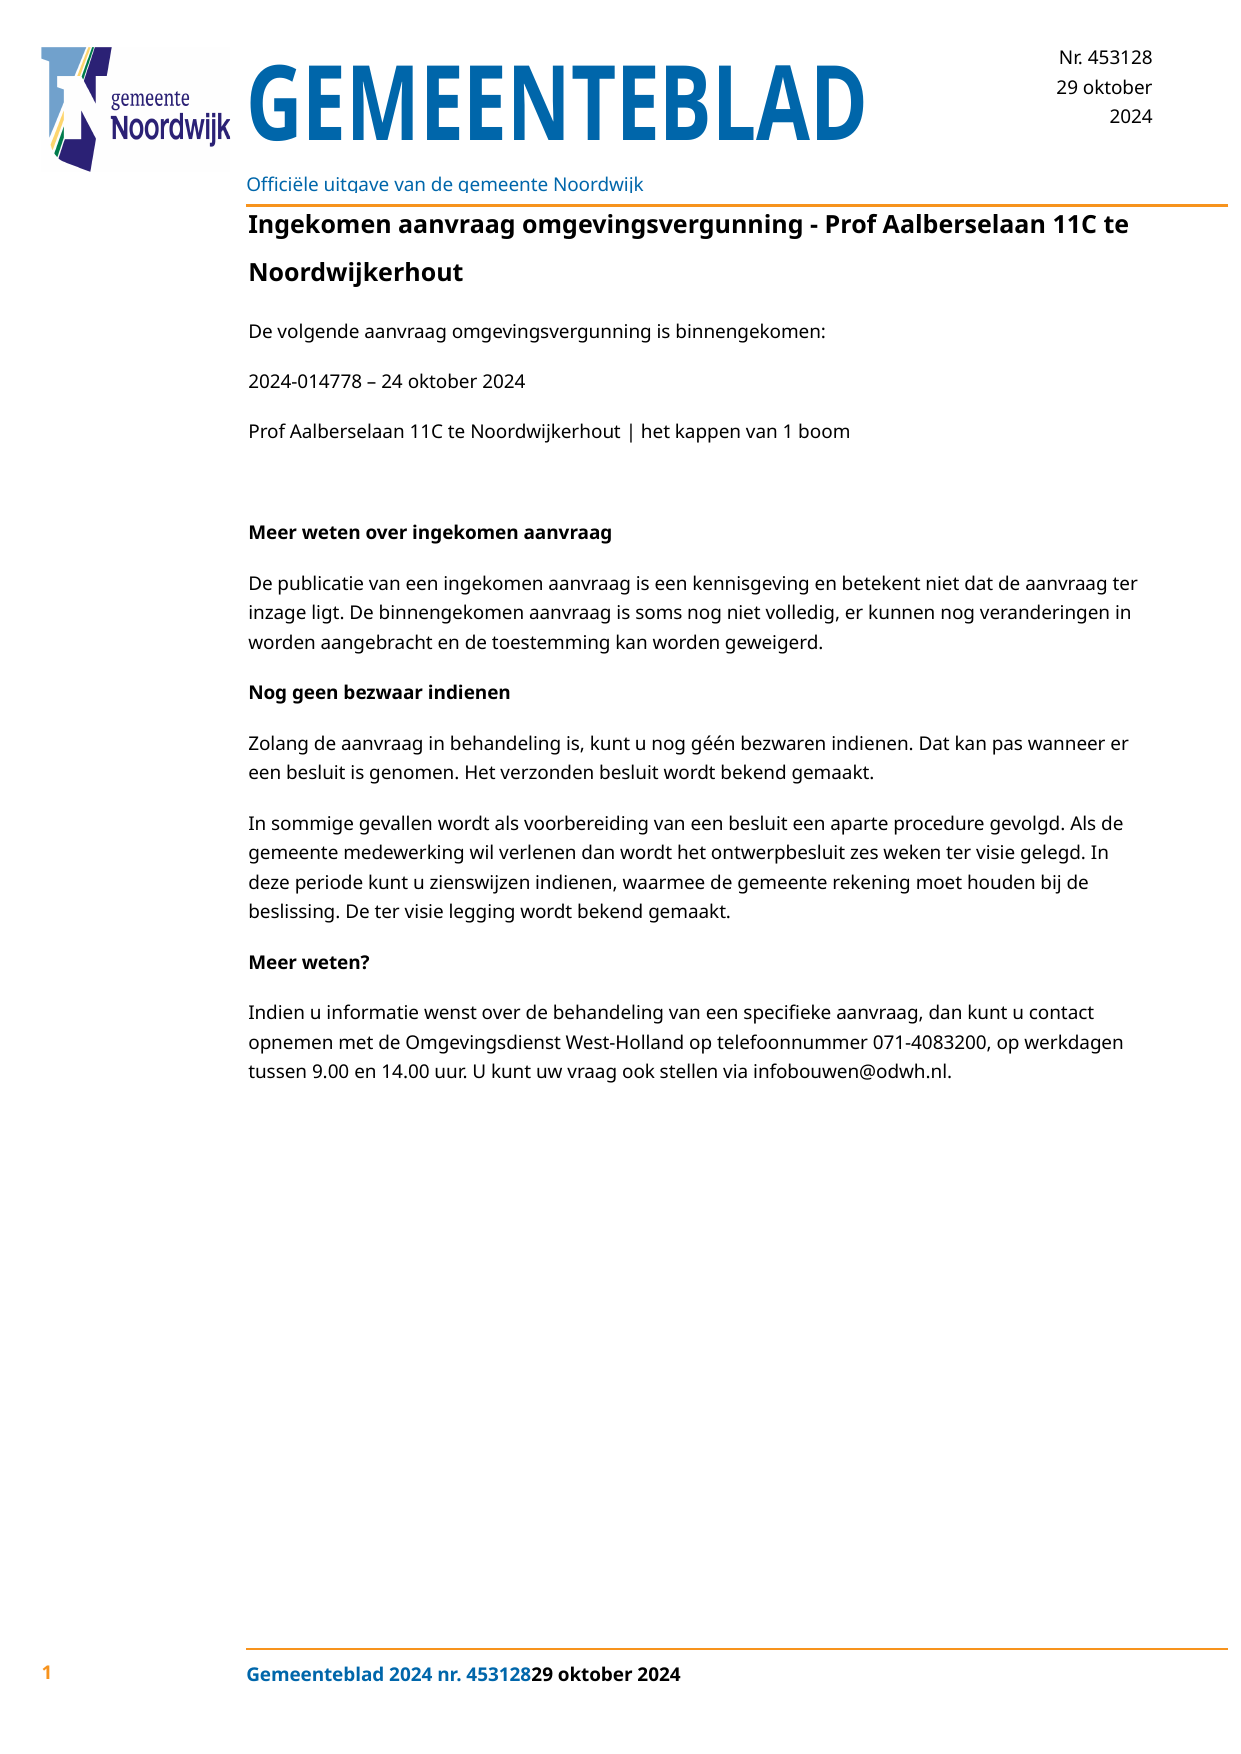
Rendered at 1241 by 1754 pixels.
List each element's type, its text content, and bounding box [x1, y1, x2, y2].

text Nog geen bezwaar indienen [248, 679, 1152, 705]
picture [41, 47, 231, 172]
text De publicatie van een ingekomen aanvraag is een kennisgeving en betekent niet dat de aanvraag ter inzage ligt. De binnengekomen aanvraag is soms nog niet volledig, er kunnen nog veranderingen in worden aangebracht en de toestemming kan worden geweigerd. [248, 570, 1152, 655]
text Prof Aalberselaan 11C te Noordwijkerhout | het kappen van 1 boom [248, 419, 1152, 444]
text 2024-014778 – 24 oktober 2024 [248, 368, 1152, 394]
text In sommige gevallen wordt als voorbereiding van een besluit een aparte procedure gevolgd. Als de gemeente medewerking wil verlenen dan wordt het ontwerpbesluit zes weken ter visie gelegd. In deze periode kunt u zienswijzen indienen, waarmee de gemeente rekening moet houden bij de beslissing. De ter visie legging wordt bekend gemaakt. [248, 810, 1152, 924]
text De volgende aanvraag omgevingsvergunning is binnengekomen: [248, 318, 1152, 344]
text Meer weten? [248, 949, 1152, 975]
text Ingekomen aanvraag omgevingsvergunning - Prof Aalberselaan 11C te Noordwijkerhout [248, 207, 1152, 288]
text Meer weten over ingekomen aanvraag [248, 519, 1152, 545]
text Zolang de aanvraag in behandeling is, kunt u nog géén bezwaren indienen. Dat kan pas wanneer er een besluit is genomen. Het verzonden besluit wordt bekend gemaakt. [248, 730, 1152, 785]
text Indien u informatie wenst over de behandeling van een specifieke aanvraag, dan kunt u contact opnemen met de Omgevingsdienst West-Holland op telefoonnummer 071-4083200, op werkdagen tussen 9.00 en 14.00 uur. U kunt uw vraag ook stellen via infobouwen@odwh.nl. [248, 999, 1152, 1084]
